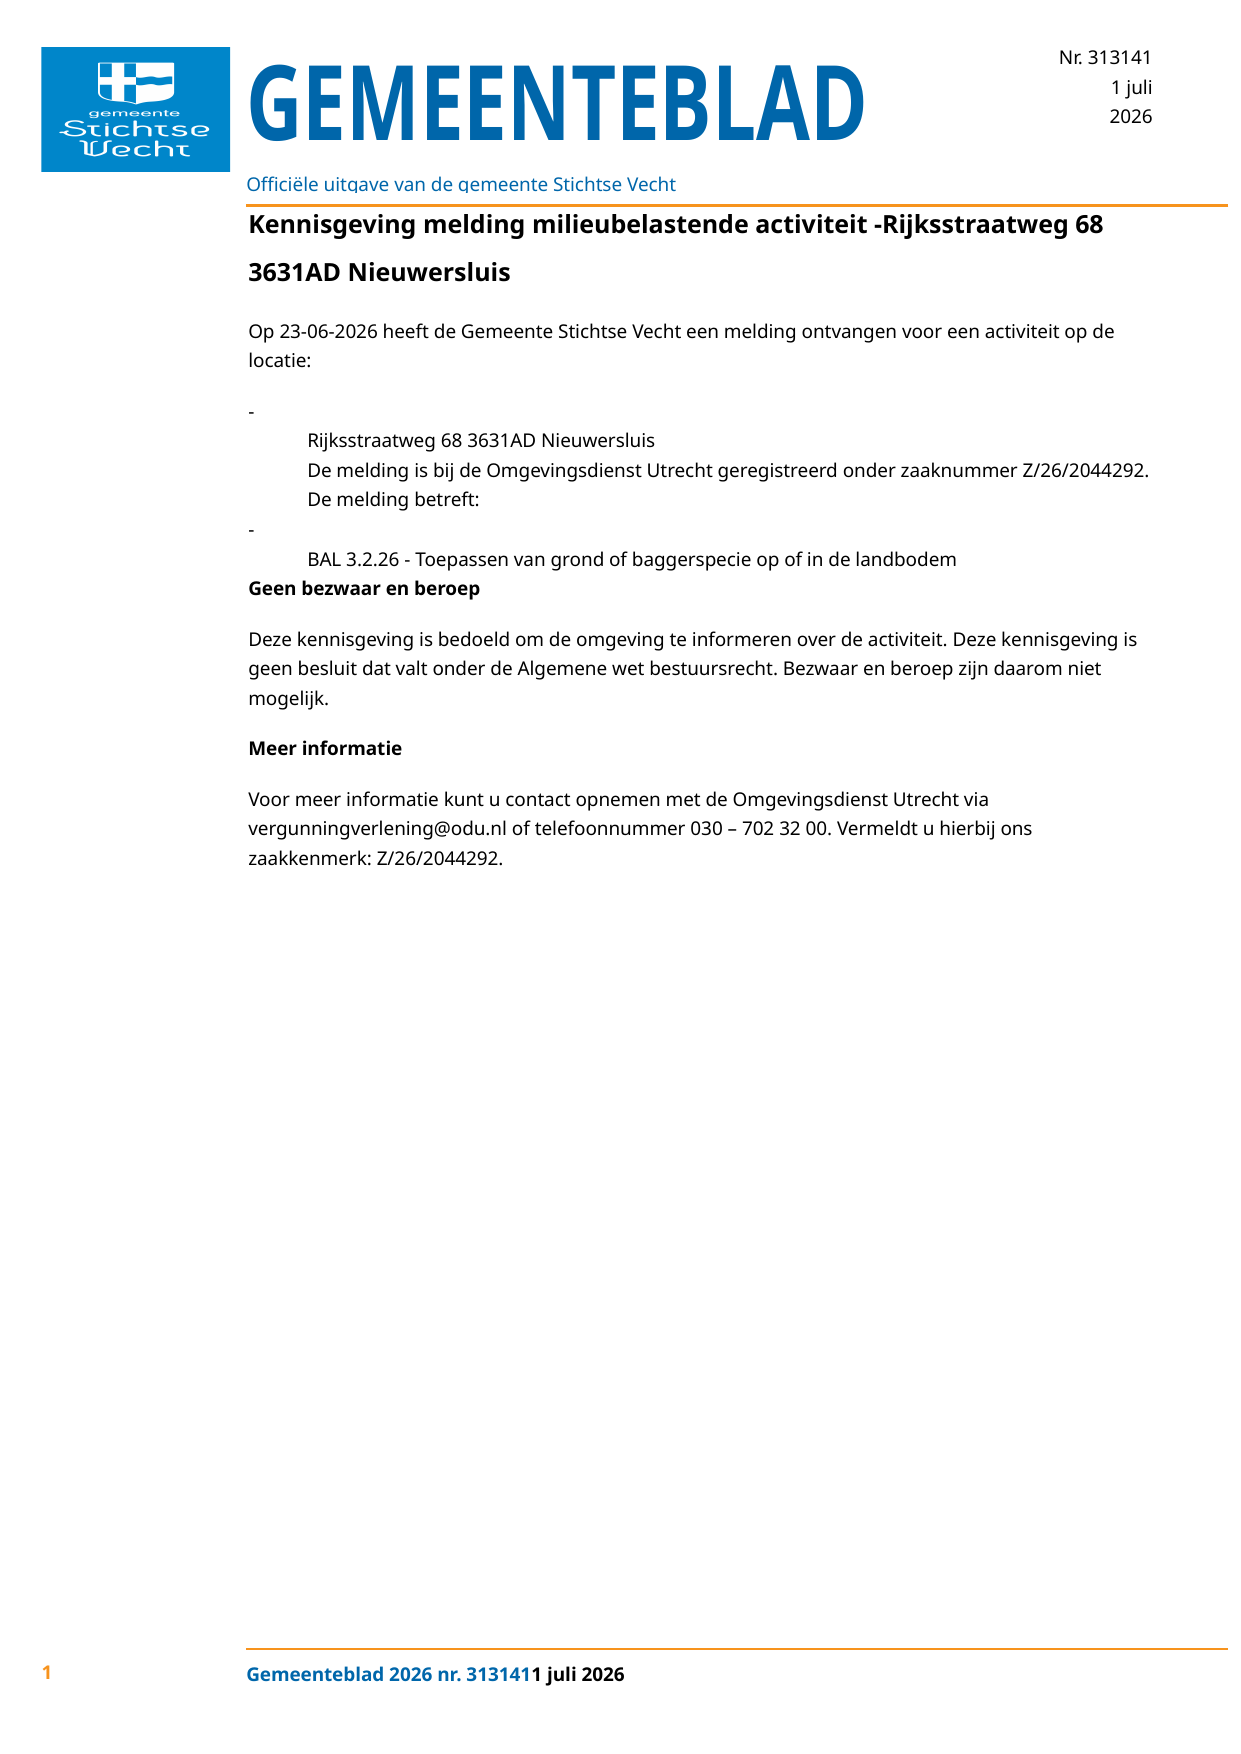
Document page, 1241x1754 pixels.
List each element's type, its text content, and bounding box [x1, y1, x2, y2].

text Voor meer informatie kunt u contact opnemen met de Omgevingsdienst Utrecht via vergunningverlening@odu.nl of telefoonnummer 030 – 702 32 00. Vermeldt u hierbij ons zaakkenmerk: Z/26/2044292. [248, 786, 1152, 871]
picture [99, 63, 135, 101]
list BAL 3.2.26 - Toepassen van grond of baggerspecie op of in de landbodem [248, 546, 1152, 572]
text Kennisgeving melding milieubelastende activiteit -Rijksstraatweg 68 3631AD Nieuwersluis [248, 207, 1152, 288]
text Geen bezwaar en beroep [248, 575, 1152, 601]
list Rijksstraatweg 68 3631AD Nieuwersluis [248, 427, 1152, 453]
text Meer informatie [248, 735, 1152, 761]
list De melding is bij de Omgevingsdienst Utrecht geregistreerd onder zaaknummer Z/26/2044292. De melding betreft: [248, 457, 1152, 512]
text Op 23-06-2026 heeft de Gemeente Stichtse Vecht een melding ontvangen voor een activiteit op de locatie: [248, 318, 1152, 373]
picture [137, 63, 174, 103]
text Deze kennisgeving is bedoeld om de omgeving te informeren over de activiteit. Deze kennisgeving is geen besluit dat valt onder de Algemene wet bestuursrecht. Bezwaar en beroep zijn daarom niet mogelijk. [248, 626, 1152, 711]
